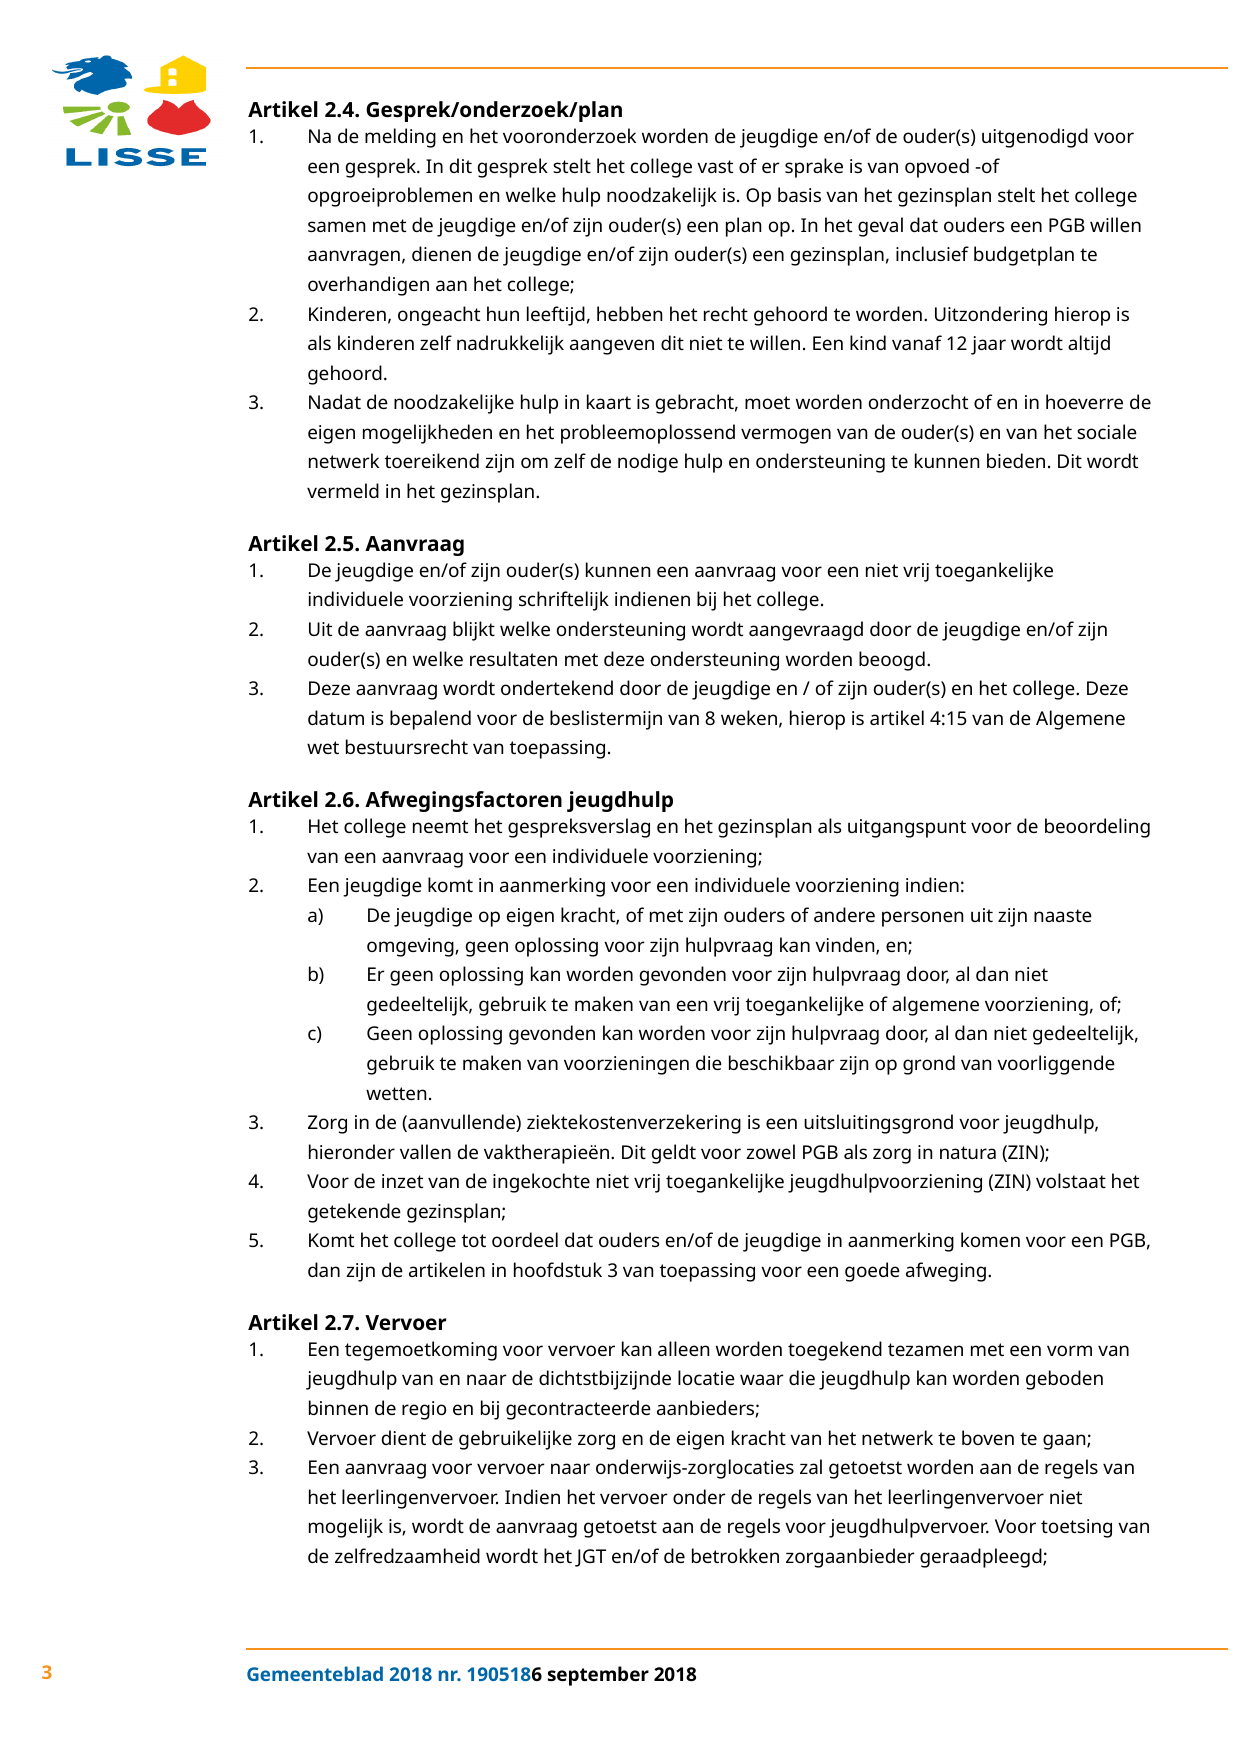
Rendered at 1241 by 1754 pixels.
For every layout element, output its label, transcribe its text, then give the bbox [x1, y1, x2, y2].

list Nadat de noodzakelijke hulp in kaart is gebracht, moet worden onderzocht of en in hoeverre de eigen mogelijkheden en het probleemoplossend vermogen van de ouder(s) en van het sociale netwerk toereikend zijn om zelf de nodige hulp en ondersteuning te kunnen bieden. Dit wordt vermeld in het gezinsplan. [248, 389, 1152, 504]
list Zorg in de (aanvullende) ziektekostenverzekering is een uitsluitingsgrond voor jeugdhulp, hieronder vallen de vaktherapieën. Dit geldt voor zowel PGB als zorg in natura (ZIN); [248, 1109, 1152, 1164]
text Artikel 2.4. Gesprek/onderzoek/plan [248, 95, 1152, 123]
list Uit de aanvraag blijkt welke ondersteuning wordt aangevraagd door de jeugdige en/of zijn ouder(s) en welke resultaten met deze ondersteuning worden beoogd. [248, 616, 1152, 672]
list Een tegemoetkoming voor vervoer kan alleen worden toegekend tezamen met een vorm van jeugdhulp van en naar de dichtstbijzijnde locatie waar die jeugdhulp kan worden geboden binnen de regio en bij gecontracteerde aanbieders; [248, 1336, 1152, 1421]
list Geen oplossing gevonden kan worden voor zijn hulpvraag door, al dan niet gedeeltelijk, gebruik te maken van voorzieningen die beschikbaar zijn op grond van voorliggende wetten. [307, 1021, 1152, 1105]
text Artikel 2.7. Vervoer [248, 1308, 1152, 1336]
list Vervoer dient de gebruikelijke zorg en de eigen kracht van het netwerk te boven te gaan; [248, 1425, 1152, 1451]
list De jeugdige en/of zijn ouder(s) kunnen een aanvraag voor een niet vrij toegankelijke individuele voorziening schriftelijk indienen bij het college. [248, 557, 1152, 612]
list Na de melding en het vooronderzoek worden de jeugdige en/of de ouder(s) uitgenodigd voor een gesprek. In dit gesprek stelt het college vast of er sprake is van opvoed -of opgroeiproblemen en welke hulp noodzakelijk is. Op basis van het gezinsplan stelt het college samen met de jeugdige en/of zijn ouder(s) een plan op. In het geval dat ouders een PGB willen aanvragen, dienen de jeugdige en/of zijn ouder(s) een gezinsplan, inclusief budgetplan te overhandigen aan het college; [248, 123, 1152, 297]
picture [41, 47, 231, 172]
list Er geen oplossing kan worden gevonden voor zijn hulpvraag door, al dan niet gedeeltelijk, gebruik te maken van een vrij toegankelijke of algemene voorziening, of; [307, 961, 1152, 1017]
list Deze aanvraag wordt ondertekend door de jeugdige en / of zijn ouder(s) en het college. Deze datum is bepalend voor de beslistermijn van 8 weken, hierop is artikel 4:15 van de Algemene wet bestuursrecht van toepassing. [248, 675, 1152, 760]
text Artikel 2.6. Afwegingsfactoren jeugdhulp [248, 785, 1152, 813]
list Een aanvraag voor vervoer naar onderwijs-zorglocaties zal getoetst worden aan de regels van het leerlingenvervoer. Indien het vervoer onder de regels van het leerlingenvervoer niet mogelijk is, wordt de aanvraag getoetst aan de regels voor jeugdhulpvervoer. Voor toetsing van de zelfredzaamheid wordt het JGT en/of de betrokken zorgaanbieder geraadpleegd; [248, 1454, 1152, 1569]
list Komt het college tot oordeel dat ouders en/of de jeugdige in aanmerking komen voor een PGB, dan zijn de artikelen in hoofdstuk 3 van toepassing voor een goede afweging. [248, 1228, 1152, 1283]
list Kinderen, ongeacht hun leeftijd, hebben het recht gehoord te worden. Uitzondering hierop is als kinderen zelf nadrukkelijk aangeven dit niet te willen. Een kind vanaf 12 jaar wordt altijd gehoord. [248, 301, 1152, 386]
list Voor de inzet van de ingekochte niet vrij toegankelijke jeugdhulpvoorziening (ZIN) volstaat het getekende gezinsplan; [248, 1168, 1152, 1224]
list Het college neemt het gespreksverslag en het gezinsplan als uitgangspunt voor de beoordeling van een aanvraag voor een individuele voorziening; [248, 813, 1152, 869]
text Artikel 2.5. Aanvraag [248, 529, 1152, 557]
list Een jeugdige komt in aanmerking voor een individuele voorziening indien: [248, 873, 1152, 898]
list De jeugdige op eigen kracht, of met zijn ouders of andere personen uit zijn naaste omgeving, geen oplossing voor zijn hulpvraag kan vinden, en; [307, 902, 1152, 957]
